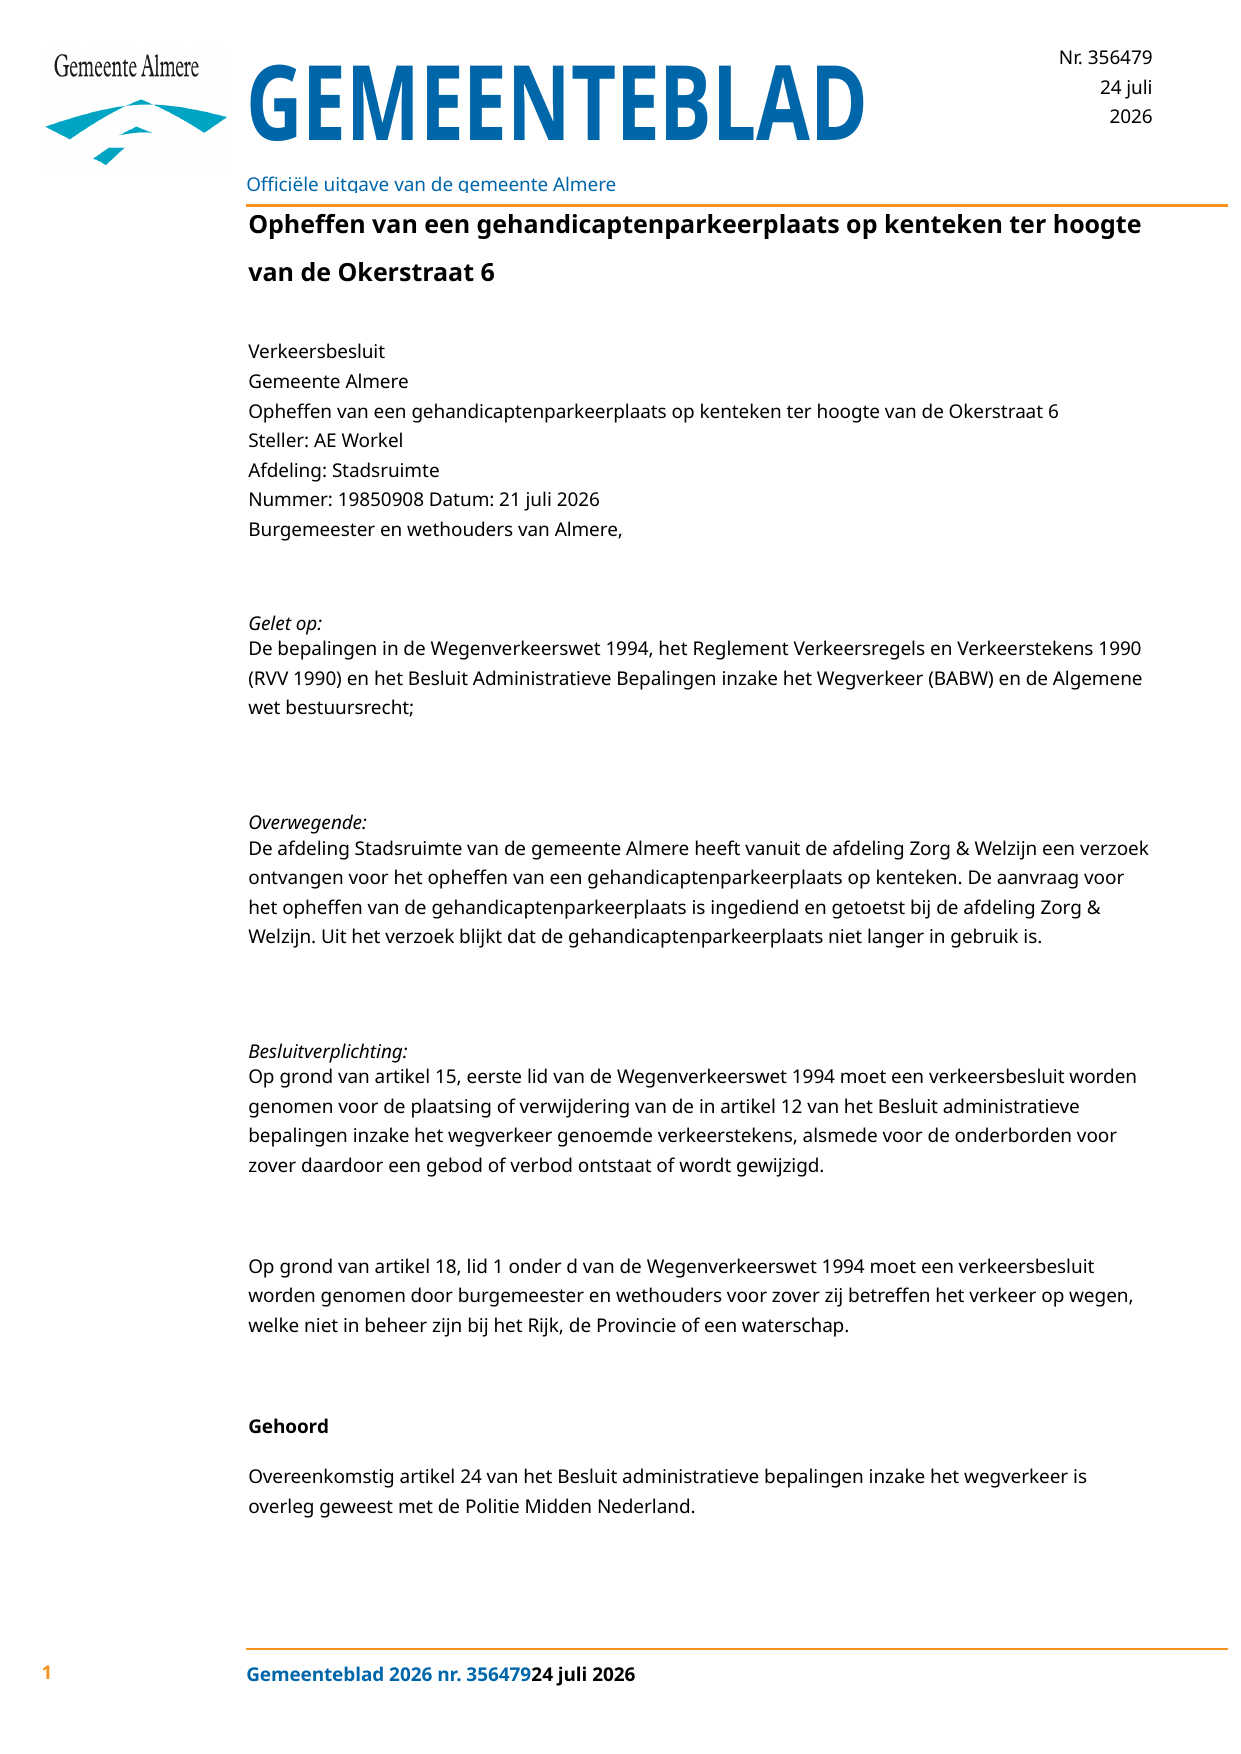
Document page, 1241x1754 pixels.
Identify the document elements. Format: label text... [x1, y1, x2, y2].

text Overeenkomstig artikel 24 van het Besluit administratieve bepalingen inzake het wegverkeer is overleg geweest met de Politie Midden Nederland. [248, 1463, 1152, 1519]
text Overwegende: [248, 809, 1152, 835]
text Afdeling: Stadsruimte [248, 457, 1152, 483]
text Besluitverplichting: [248, 1038, 1152, 1063]
text Gehoord [248, 1413, 1152, 1439]
text De afdeling Stadsruimte van de gemeente Almere heeft vanuit de afdeling Zorg & Welzijn een verzoek ontvangen voor het opheffen van een gehandicaptenparkeerplaats op kenteken. De aanvraag voor het opheffen van de gehandicaptenparkeerplaats is ingediend en getoetst bij de afdeling Zorg & Welzijn. Uit het verzoek blijkt dat de gehandicaptenparkeerplaats niet langer in gebruik is. [248, 835, 1152, 949]
text Opheffen van een gehandicaptenparkeerplaats op kenteken ter hoogte van de Okerstraat 6 [248, 207, 1152, 288]
text Op grond van artikel 15, eerste lid van de Wegenverkeerswet 1994 moet een verkeersbesluit worden genomen voor de plaatsing of verwijdering van de in artikel 12 van het Besluit administratieve bepalingen inzake het wegverkeer genoemde verkeerstekens, alsmede voor de onderborden voor zover daardoor een gebod of verbod ontstaat of wordt gewijzigd. [248, 1063, 1152, 1178]
text Gelet op: [248, 610, 1152, 635]
text De bepalingen in de Wegenverkeerswet 1994, het Reglement Verkeersregels en Verkeerstekens 1990 (RVV 1990) en het Besluit Administratieve Bepalingen inzake het Wegverkeer (BABW) en de Algemene wet bestuursrecht; [248, 635, 1152, 720]
text Burgemeester en wethouders van Almere, [248, 516, 1152, 542]
text Steller: AE Workel [248, 427, 1152, 453]
text Opheffen van een gehandicaptenparkeerplaats op kenteken ter hoogte van de Okerstraat 6 [248, 398, 1152, 423]
text Nummer: 19850908 Datum: 21 juli 2026 [248, 487, 1152, 512]
text Op grond van artikel 18, lid 1 onder d van de Wegenverkeerswet 1994 moet een verkeersbesluit worden genomen door burgemeester en wethouders voor zover zij betreffen het verkeer op wegen, welke niet in beheer zijn bij het Rijk, de Provincie of een waterschap. [248, 1253, 1152, 1338]
text Verkeersbesluit [248, 339, 1152, 364]
picture [41, 47, 231, 172]
text Gemeente Almere [248, 368, 1152, 394]
